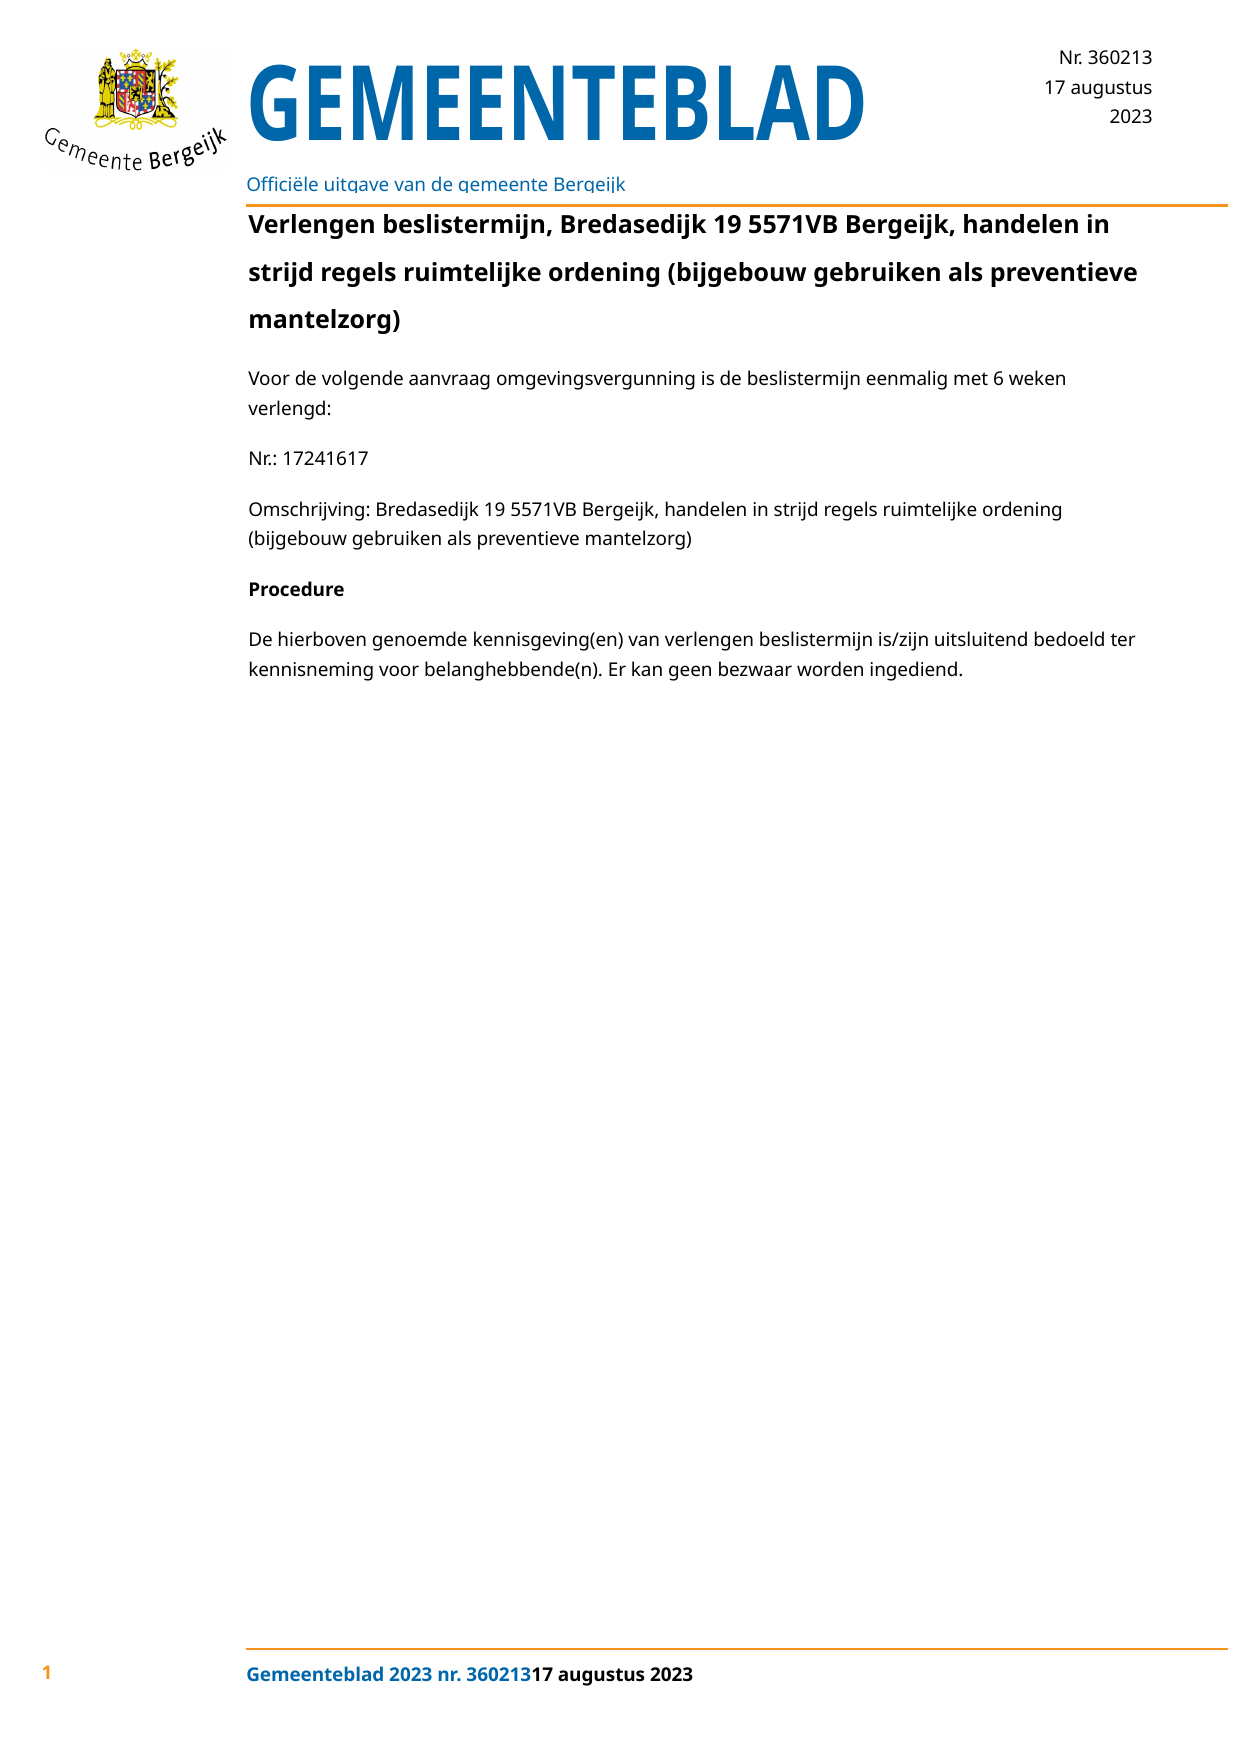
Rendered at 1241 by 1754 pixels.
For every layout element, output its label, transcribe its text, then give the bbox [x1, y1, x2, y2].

text Omschrijving: Bredasedijk 19 5571VB Bergeijk, handelen in strijd regels ruimtelijke ordening (bijgebouw gebruiken als preventieve mantelzorg) [248, 496, 1152, 551]
text Nr.: 17241617 [248, 446, 1152, 471]
picture [41, 47, 231, 172]
text De hierboven genoemde kennisgeving(en) van verlengen beslistermijn is/zijn uitsluitend bedoeld ter kennisneming voor belanghebbende(n). Er kan geen bezwaar worden ingediend. [248, 626, 1152, 682]
text Voor de volgende aanvraag omgevingsvergunning is de beslistermijn eenmalig met 6 weken verlengd: [248, 366, 1152, 421]
text Verlengen beslistermijn, Bredasedijk 19 5571VB Bergeijk, handelen in strijd regels ruimtelijke ordening (bijgebouw gebruiken als preventieve mantelzorg) [248, 207, 1152, 336]
text Procedure [248, 576, 1152, 602]
